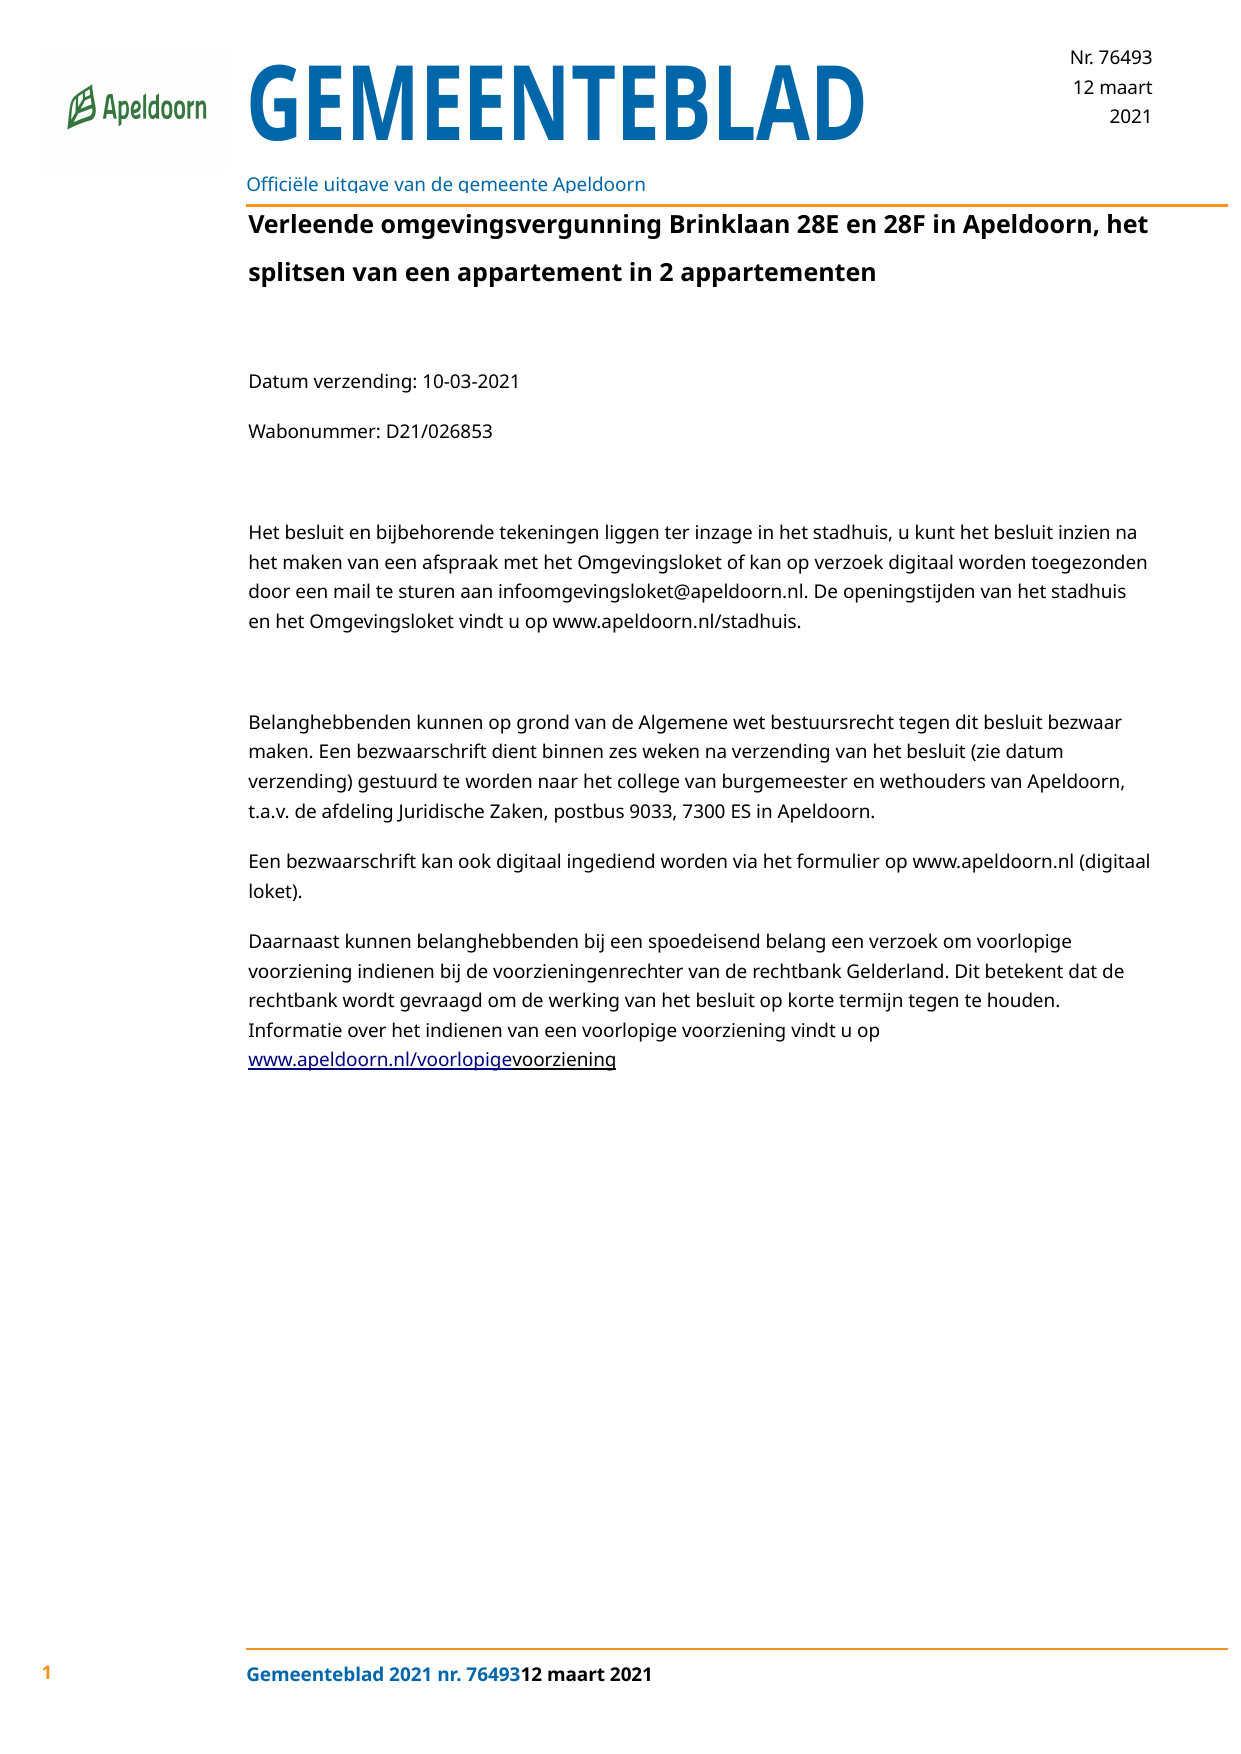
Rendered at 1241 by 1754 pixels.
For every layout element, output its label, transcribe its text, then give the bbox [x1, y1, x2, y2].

text Datum verzending: 10-03-2021 [248, 368, 1152, 394]
text Wabonummer: D21/026853 [248, 419, 1152, 444]
picture [41, 47, 231, 172]
text Een bezwaarschrift kan ook digitaal ingediend worden via het formulier op www.apeldoorn.nl (digitaal loket). [248, 848, 1152, 904]
text Het besluit en bijbehorende tekeningen liggen ter inzage in het stadhuis, u kunt het besluit inzien na het maken van een afspraak met het Omgevingsloket of kan op verzoek digitaal worden toegezonden door een mail te sturen aan infoomgevingsloket@apeldoorn.nl. De openingstijden van het stadhuis en het Omgevingsloket vindt u op www.apeldoorn.nl/stadhuis. [248, 519, 1152, 634]
text Daarnaast kunnen belanghebbenden bij een spoedeisend belang een verzoek om voorlopige voorziening indienen bij de voorzieningenrechter van de rechtbank Gelderland. Dit betekent dat de rechtbank wordt gevraagd om de werking van het besluit op korte termijn tegen te houden. Informatie over het indienen van een voorlopige voorziening vindt u op www.apeldoorn.nl/voorlopigevoorziening [248, 928, 1152, 1072]
text Belanghebbenden kunnen op grond van de Algemene wet bestuursrecht tegen dit besluit bezwaar maken. Een bezwaarschrift dient binnen zes weken na verzending van het besluit (zie datum verzending) gestuurd te worden naar het college van burgemeester en wethouders van Apeldoorn, t.a.v. de afdeling Juridische Zaken, postbus 9033, 7300 ES in Apeldoorn. [248, 709, 1152, 824]
text Verleende omgevingsvergunning Brinklaan 28E en 28F in Apeldoorn, het splitsen van een appartement in 2 appartementen [248, 207, 1152, 288]
